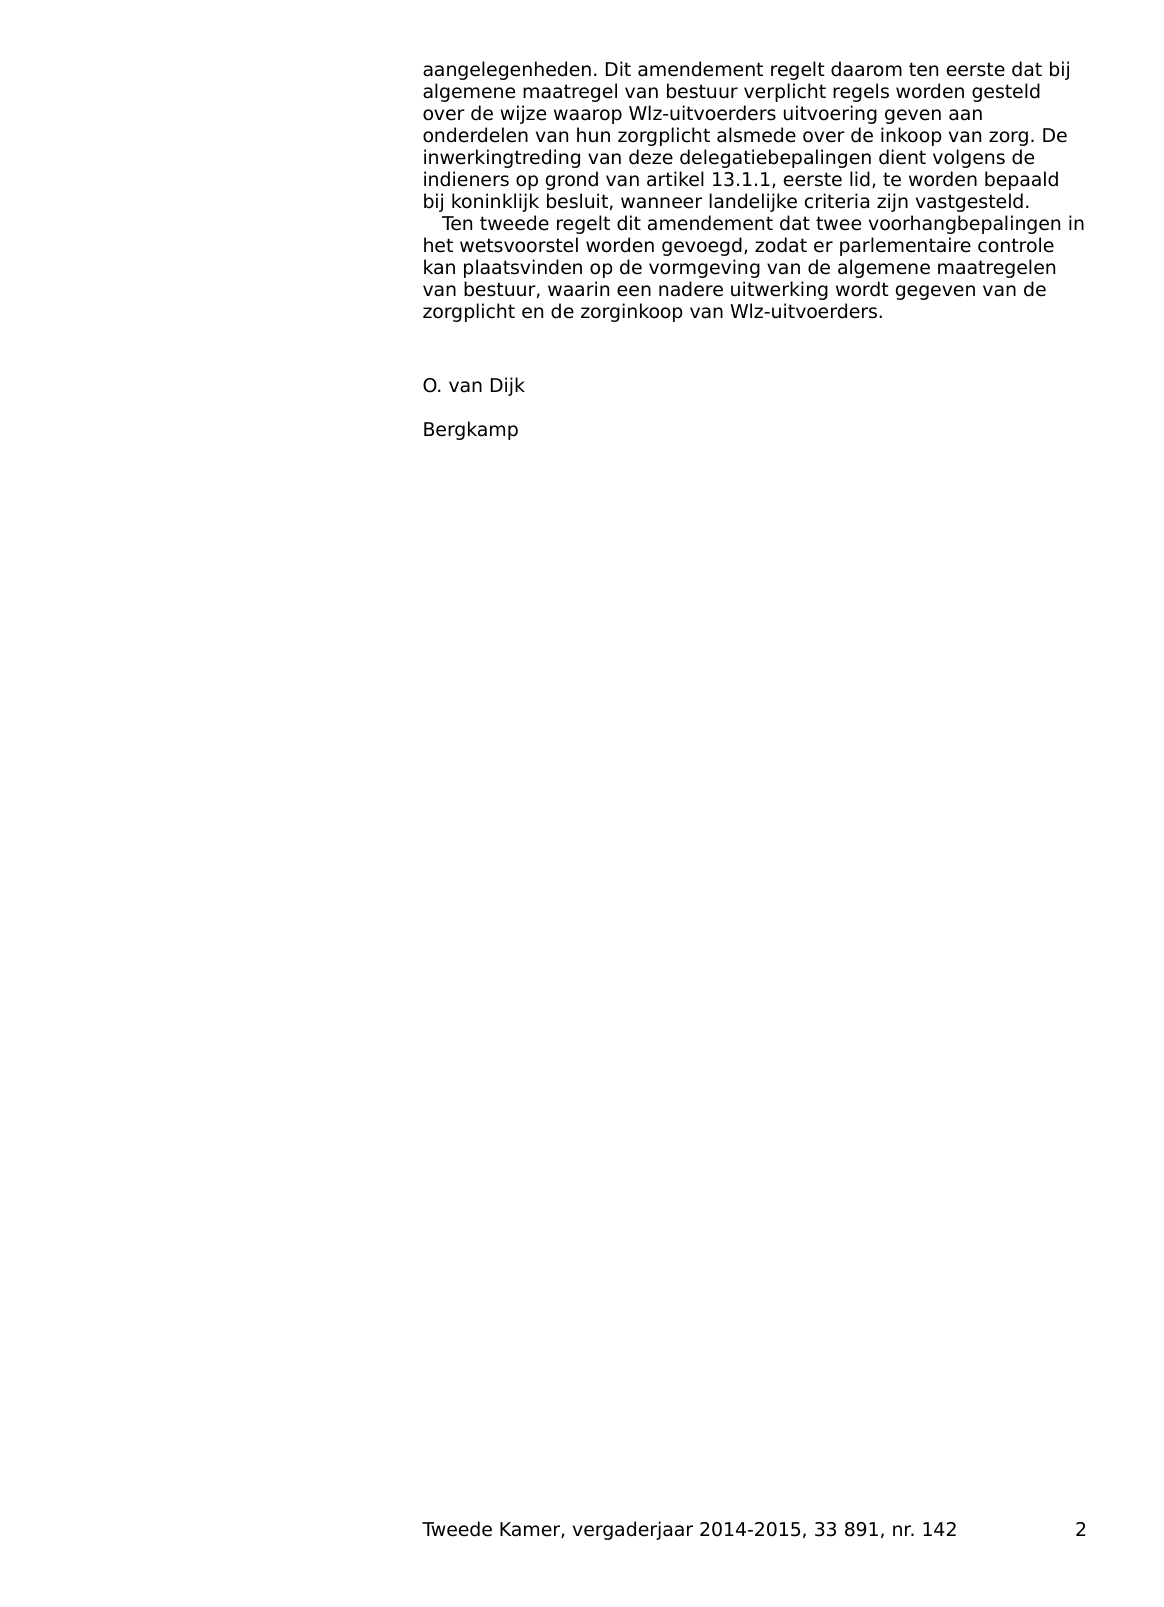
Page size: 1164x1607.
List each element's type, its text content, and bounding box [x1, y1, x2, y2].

text O. van Dijk Bergkamp [422, 353, 1087, 441]
text aangelegenheden. Dit amendement regelt daarom ten eerste dat bij algemene maatregel van bestuur verplicht regels worden gesteld over de wijze waarop Wlz-uitvoerders uitvoering geven aan onderdelen van hun zorgplicht alsmede over de inkoop van zorg. De inwerkingtreding van deze delegatiebepalingen dient volgens de indieners op grond van artikel 13.1.1, eerste lid, te worden bepaald bij koninklijk besluit, wanneer landelijke criteria zijn vastgesteld. [422, 59, 1087, 213]
text Ten tweede regelt dit amendement dat twee voorhangbepalingen in het wetsvoorstel worden gevoegd, zodat er parlementaire controle kan plaatsvinden op de vormgeving van de algemene maatregelen van bestuur, waarin een nadere uitwerking wordt gegeven van de zorgplicht en de zorginkoop van Wlz-uitvoerders. [422, 213, 1087, 323]
